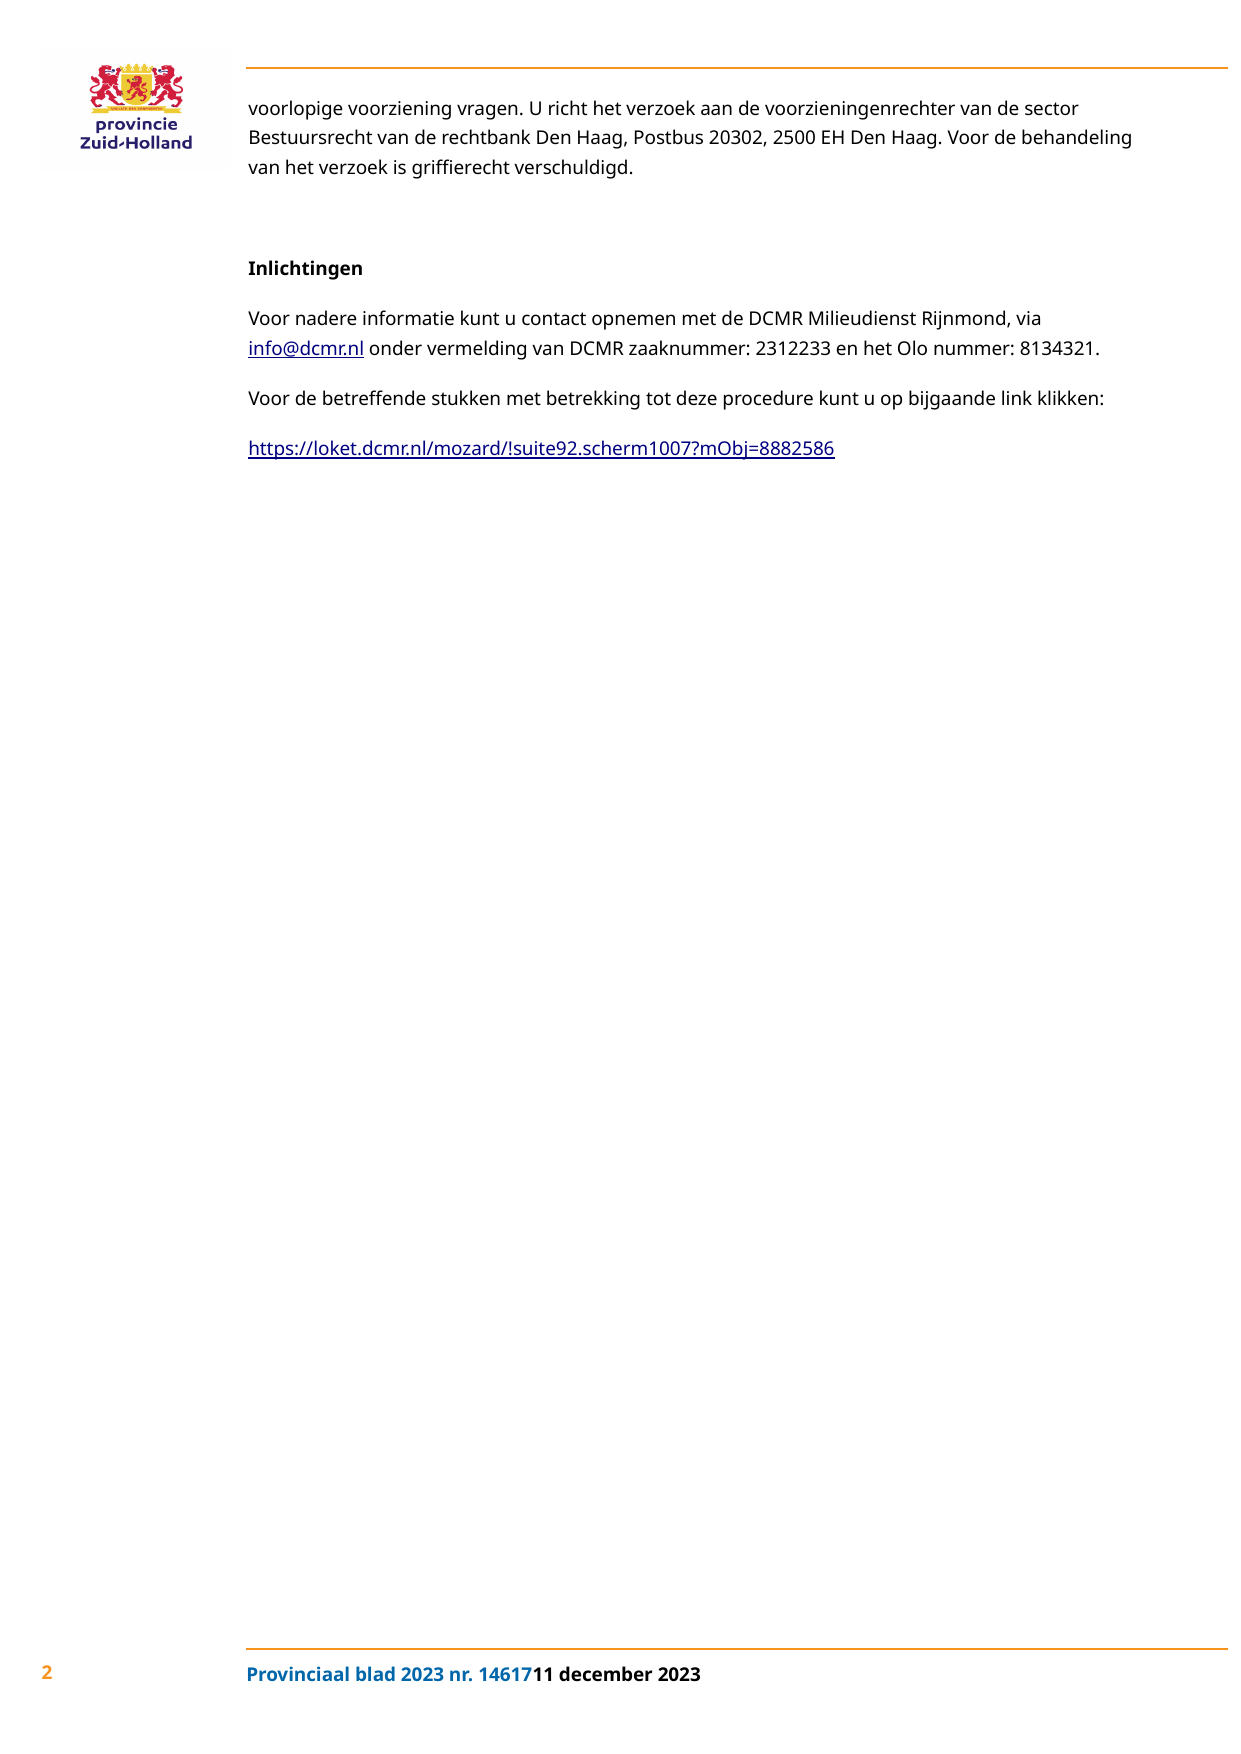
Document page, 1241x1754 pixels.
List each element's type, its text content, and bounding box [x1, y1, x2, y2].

text voorlopige voorziening vragen. U richt het verzoek aan de voorzieningenrechter van de sector Bestuursrecht van de rechtbank Den Haag, Postbus 20302, 2500 EH Den Haag. Voor de behandeling van het verzoek is griffierecht verschuldigd. [248, 95, 1152, 180]
text Voor de betreffende stukken met betrekking tot deze procedure kunt u op bijgaande link klikken: [248, 385, 1152, 411]
text Voor nadere informatie kunt u contact opnemen met de DCMR Milieudienst Rijnmond, via info@dcmr.nl onder vermelding van DCMR zaaknummer: 2312233 en het Olo nummer: 8134321. [248, 305, 1152, 361]
picture [41, 47, 231, 172]
text Inlichtingen [248, 255, 1152, 281]
text https://loket.dcmr.nl/mozard/!suite92.scherm1007?mObj=8882586 [248, 436, 1152, 461]
